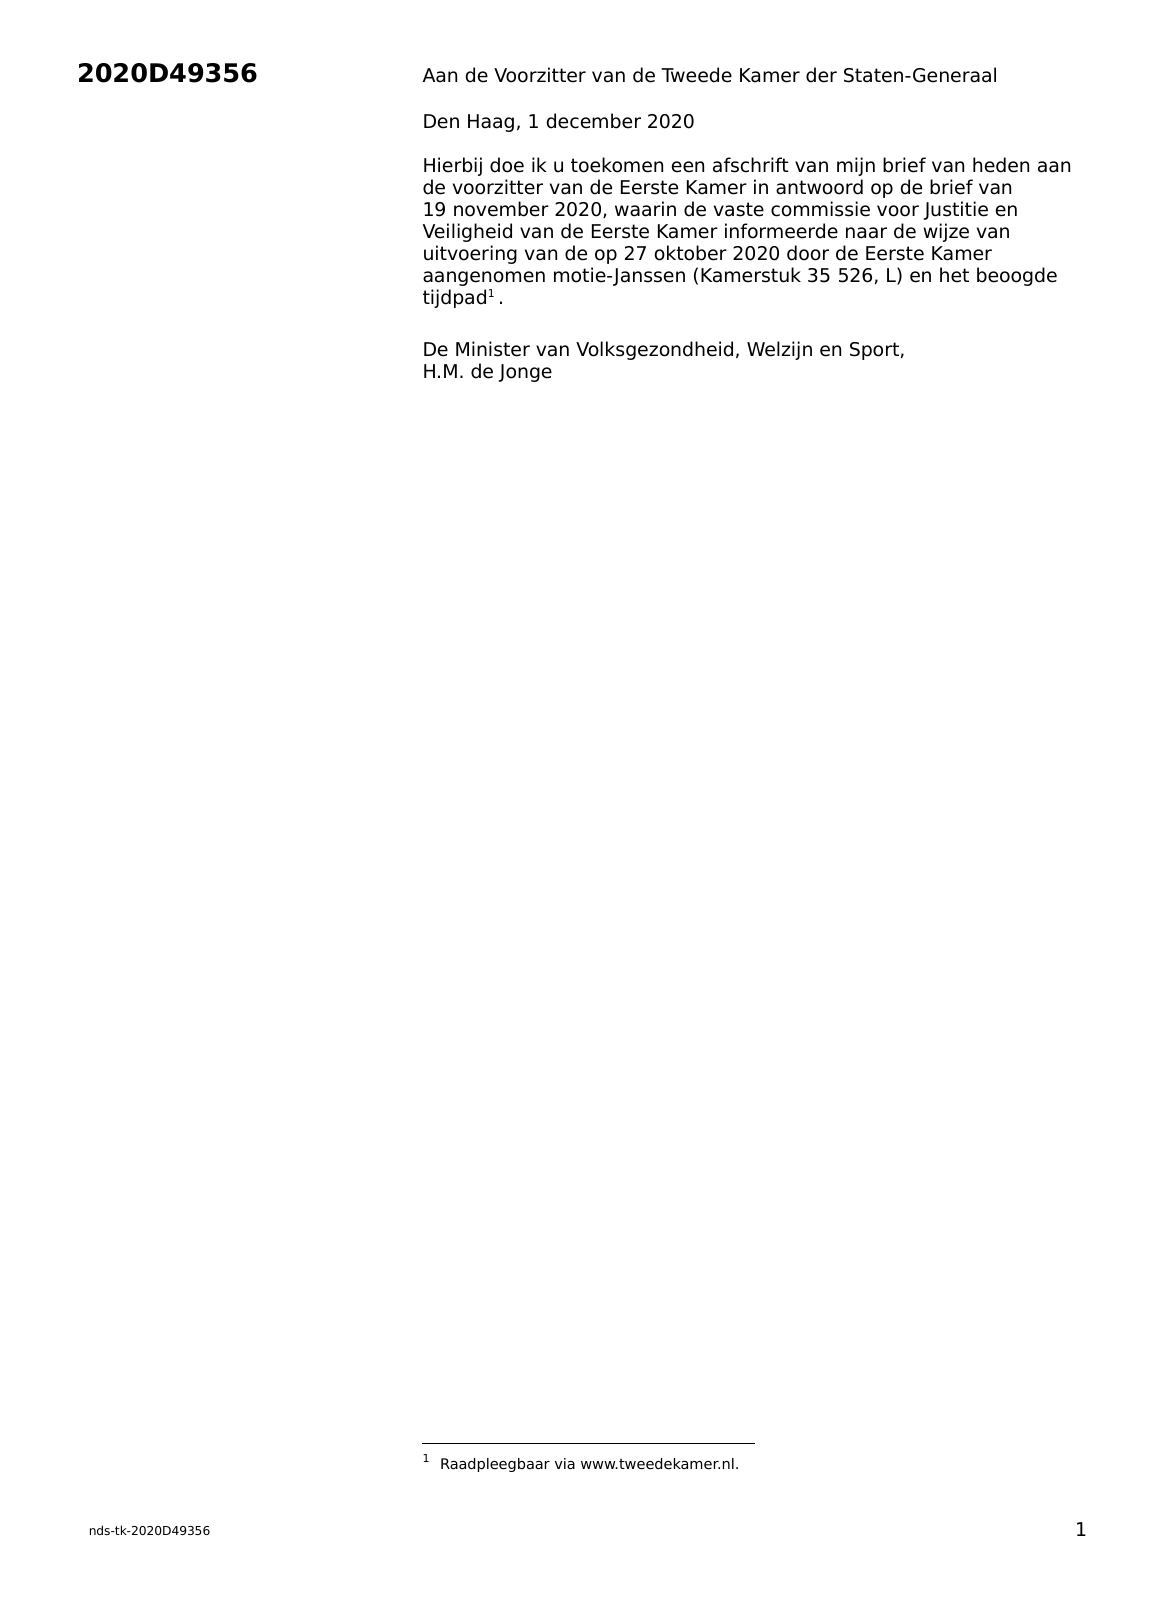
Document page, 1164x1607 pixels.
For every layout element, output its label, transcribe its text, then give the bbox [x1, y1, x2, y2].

text 2020D49356 Aan de Voorzitter van de Tweede Kamer der Staten-Generaal [77, 59, 1087, 89]
text nds-tk-2020D49356 [88, 1524, 323, 1538]
text Den Haag, 1 december 2020 [422, 111, 1087, 133]
text Hierbij doe ik u toekomen een afschrift van mijn brief van heden aan de voorzitter van de Eerste Kamer in antwoord op de brief van 19 november 2020, waarin de vaste commissie voor Justitie en Veiligheid van de Eerste Kamer informeerde naar de wijze van uitvoering van de op 27 oktober 2020 door de Eerste Kamer aangenomen motie-Janssen (Kamerstuk 35 526, L) en het beoogde tijdpad. [422, 155, 1087, 309]
text De Minister van Volksgezondheid, Welzijn en Sport, H.M. de Jonge [422, 339, 1087, 383]
text Raadpleegbaar via www.tweedekamer.nl. [422, 1452, 1087, 1474]
